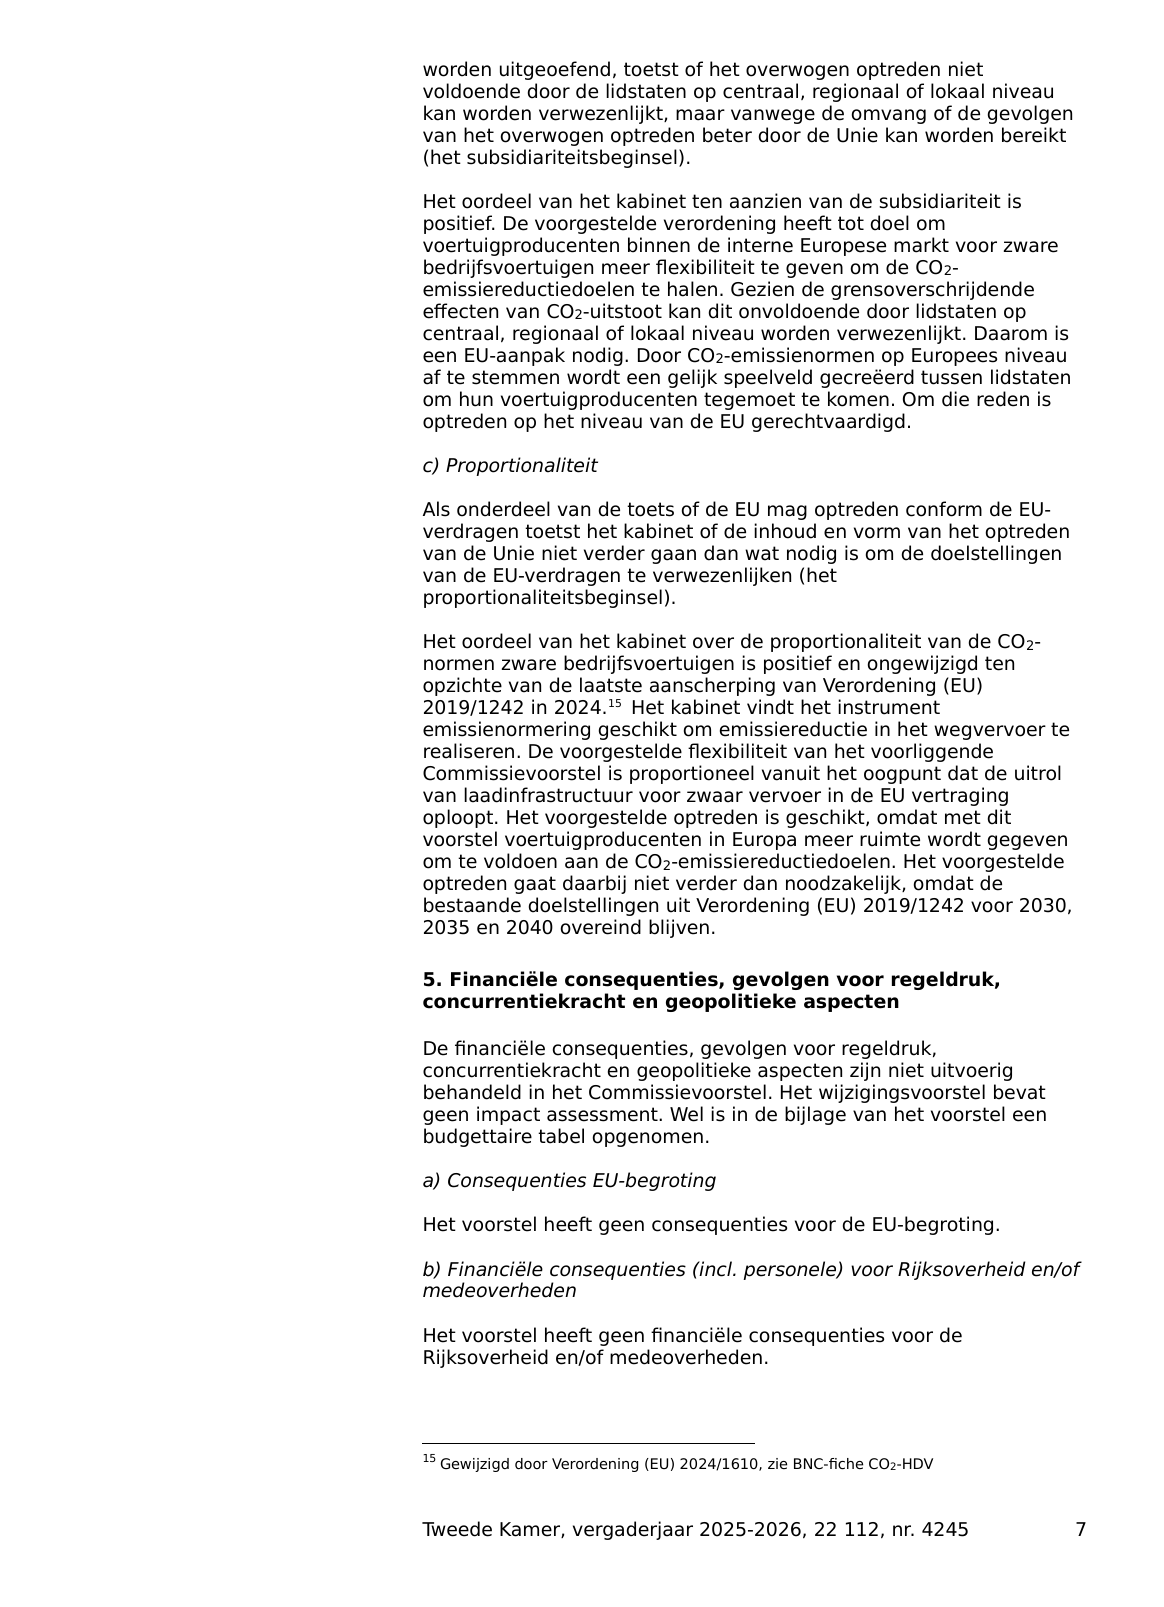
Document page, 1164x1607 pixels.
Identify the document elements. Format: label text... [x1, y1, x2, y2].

text Gewijzigd door Verordening (EU) 2024/1610, zie BNC-fiche CO2-HDV [422, 1452, 1087, 1474]
text Het voorstel heeft geen consequenties voor de EU-begroting. [422, 1214, 1087, 1236]
text Het oordeel van het kabinet over de proportionaliteit van de CO2-normen zware bedrijfsvoertuigen is positief en ongewijzigd ten opzichte van de laatste aanscherping van Verordening (EU) 2019/1242 in 2024. Het kabinet vindt het instrument emissienormering geschikt om emissiereductie in het wegvervoer te realiseren. De voorgestelde flexibiliteit van het voorliggende Commissievoorstel is proportioneel vanuit het oogpunt dat de uitrol van laadinfrastructuur voor zwaar vervoer in de EU vertraging oploopt. Het voorgestelde optreden is geschikt, omdat met dit voorstel voertuigproducenten in Europa meer ruimte wordt gegeven om te voldoen aan de CO2-emissiereductiedoelen. Het voorgestelde optreden gaat daarbij niet verder dan noodzakelijk, omdat de bestaande doelstellingen uit Verordening (EU) 2019/1242 voor 2030, 2035 en 2040 overeind blijven. [422, 631, 1087, 939]
text worden uitgeoefend, toetst of het overwogen optreden niet voldoende door de lidstaten op centraal, regionaal of lokaal niveau kan worden verwezenlijkt, maar vanwege de omvang of de gevolgen van het overwogen optreden beter door de Unie kan worden bereikt (het subsidiariteitsbeginsel). [422, 59, 1087, 169]
text Als onderdeel van de toets of de EU mag optreden conform de EU-verdragen toetst het kabinet of de inhoud en vorm van het optreden van de Unie niet verder gaan dan wat nodig is om de doelstellingen van de EU-verdragen te verwezenlijken (het proportionaliteitsbeginsel). [422, 499, 1087, 609]
text Het oordeel van het kabinet ten aanzien van de subsidiariteit is positief. De voorgestelde verordening heeft tot doel om voertuigproducenten binnen de interne Europese markt voor zware bedrijfsvoertuigen meer flexibiliteit te geven om de CO2-emissiereductiedoelen te halen. Gezien de grensoverschrijdende effecten van CO2-uitstoot kan dit onvoldoende door lidstaten op centraal, regionaal of lokaal niveau worden verwezenlijkt. Daarom is een EU-aanpak nodig. Door CO2-emissienormen op Europees niveau af te stemmen wordt een gelijk speelveld gecreëerd tussen lidstaten om hun voertuigproducenten tegemoet te komen. Om die reden is optreden op het niveau van de EU gerechtvaardigd. [422, 191, 1087, 433]
subtitle a) Consequenties EU-begroting [422, 1170, 1087, 1192]
text Het voorstel heeft geen financiële consequenties voor de Rijksoverheid en/of medeoverheden. [422, 1324, 1087, 1368]
subtitle 5. Financiële consequenties, gevolgen voor regeldruk, concurrentiekracht en geopolitieke aspecten [422, 969, 1087, 1013]
text De financiële consequenties, gevolgen voor regeldruk, concurrentiekracht en geopolitieke aspecten zijn niet uitvoerig behandeld in het Commissievoorstel. Het wijzigingsvoorstel bevat geen impact assessment. Wel is in de bijlage van het voorstel een budgettaire tabel opgenomen. [422, 1038, 1087, 1148]
subtitle b) Financiële consequenties (incl. personele) voor Rijksoverheid en/of medeoverheden [422, 1258, 1087, 1302]
subtitle c) Proportionaliteit [422, 455, 1087, 477]
